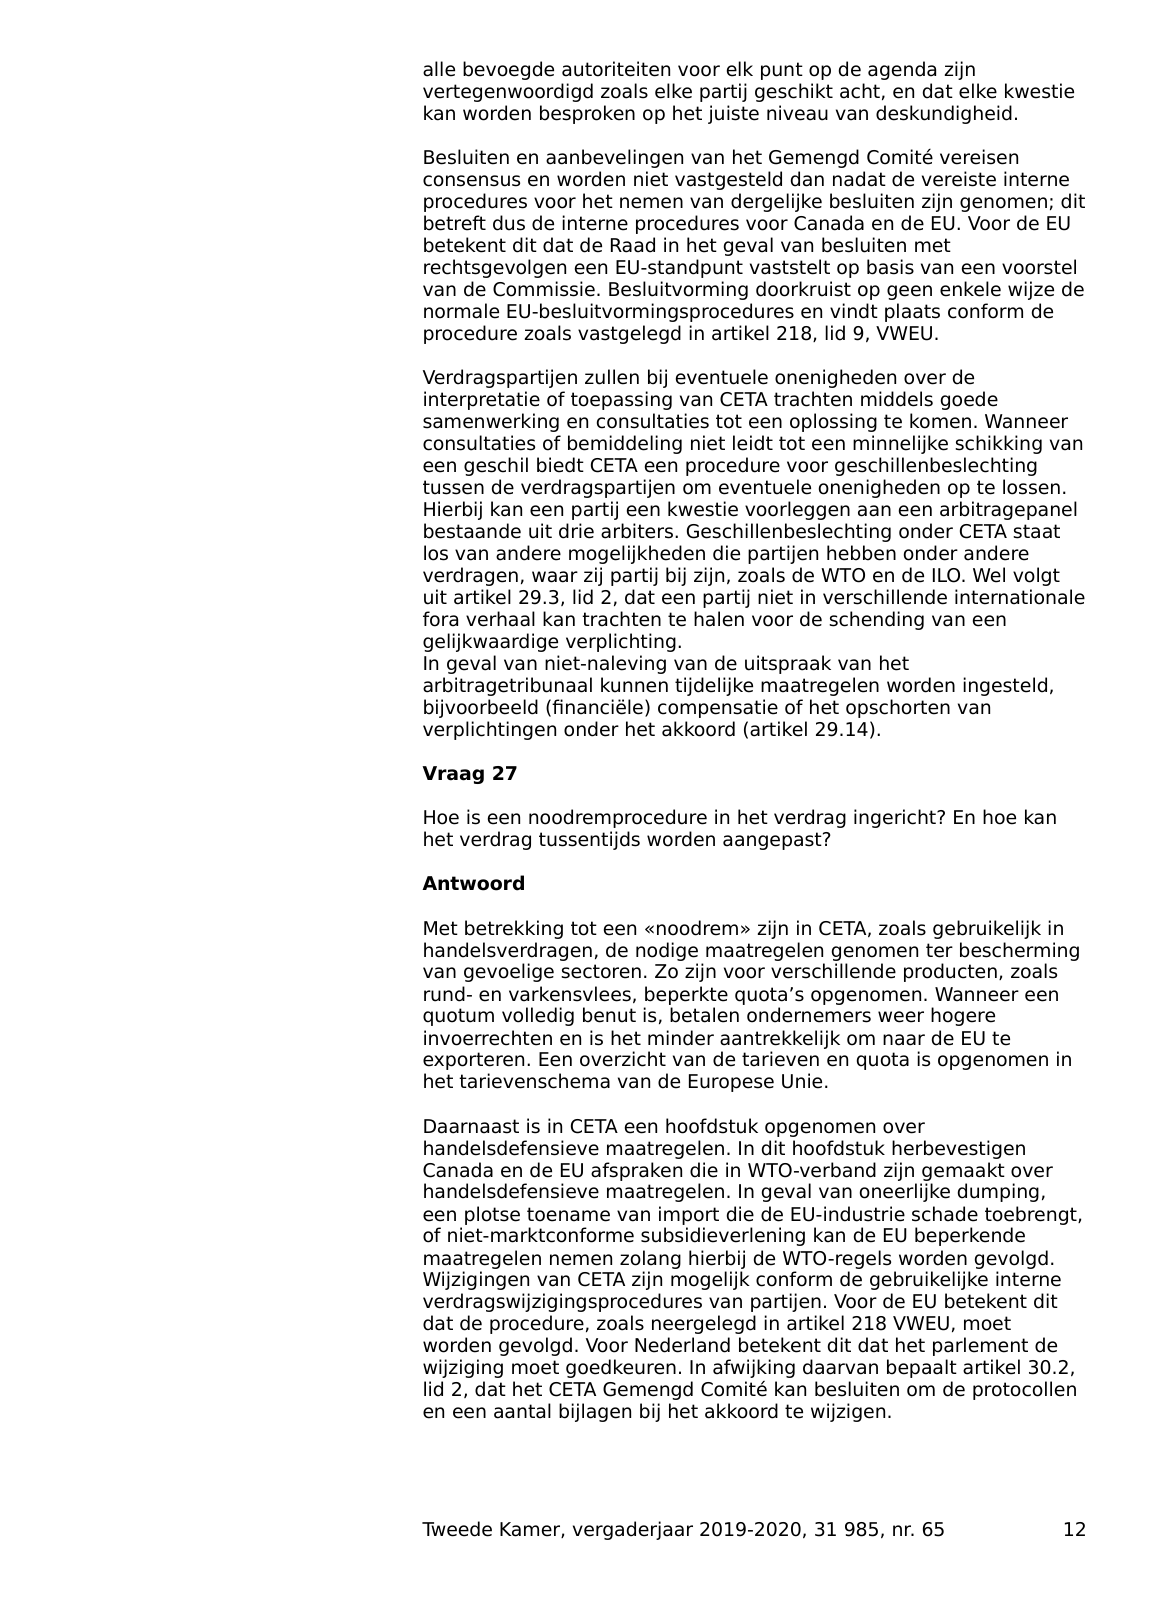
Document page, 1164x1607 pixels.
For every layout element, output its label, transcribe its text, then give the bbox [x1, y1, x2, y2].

text In geval van niet-naleving van de uitspraak van het arbitragetribunaal kunnen tijdelijke maatregelen worden ingesteld, bijvoorbeeld (financiële) compensatie of het opschorten van verplichtingen onder het akkoord (artikel 29.14). [422, 653, 1087, 741]
text Hoe is een noodremprocedure in het verdrag ingericht? En hoe kan het verdrag tussentijds worden aangepast? [422, 807, 1087, 851]
subtitle Vraag 27 [422, 763, 1087, 785]
text Besluiten en aanbevelingen van het Gemengd Comité vereisen consensus en worden niet vastgesteld dan nadat de vereiste interne procedures voor het nemen van dergelijke besluiten zijn genomen; dit betreft dus de interne procedures voor Canada en de EU. Voor de EU betekent dit dat de Raad in het geval van besluiten met rechtsgevolgen een EU-standpunt vaststelt op basis van een voorstel van de Commissie. Besluitvorming doorkruist op geen enkele wijze de normale EU-besluitvormingsprocedures en vindt plaats conform de procedure zoals vastgelegd in artikel 218, lid 9, VWEU. [422, 147, 1087, 345]
text Wijzigingen van CETA zijn mogelijk conform de gebruikelijke interne verdragswijzigingsprocedures van partijen. Voor de EU betekent dit dat de procedure, zoals neergelegd in artikel 218 VWEU, moet worden gevolgd. Voor Nederland betekent dit dat het parlement de wijziging moet goedkeuren. In afwijking daarvan bepaalt artikel 30.2, lid 2, dat het CETA Gemengd Comité kan besluiten om de protocollen en een aantal bijlagen bij het akkoord te wijzigen. [422, 1269, 1087, 1423]
text Daarnaast is in CETA een hoofdstuk opgenomen over handelsdefensieve maatregelen. In dit hoofdstuk herbevestigen Canada en de EU afspraken die in WTO-verband zijn gemaakt over handelsdefensieve maatregelen. In geval van oneerlijke dumping, een plotse toename van import die de EU-industrie schade toebrengt, of niet-marktconforme subsidieverlening kan de EU beperkende maatregelen nemen zolang hierbij de WTO-regels worden gevolgd. [422, 1116, 1087, 1269]
subtitle Antwoord [422, 873, 1087, 895]
text Verdragspartijen zullen bij eventuele onenigheden over de interpretatie of toepassing van CETA trachten middels goede samenwerking en consultaties tot een oplossing te komen. Wanneer consultaties of bemiddeling niet leidt tot een minnelijke schikking van een geschil biedt CETA een procedure voor geschillenbeslechting tussen de verdragspartijen om eventuele onenigheden op te lossen. Hierbij kan een partij een kwestie voorleggen aan een arbitragepanel bestaande uit drie arbiters. Geschillenbeslechting onder CETA staat los van andere mogelijkheden die partijen hebben onder andere verdragen, waar zij partij bij zijn, zoals de WTO en de ILO. Wel volgt uit artikel 29.3, lid 2, dat een partij niet in verschillende internationale fora verhaal kan trachten te halen voor de schending van een gelijkwaardige verplichting. [422, 367, 1087, 653]
text Met betrekking tot een «noodrem» zijn in CETA, zoals gebruikelijk in handelsverdragen, de nodige maatregelen genomen ter bescherming van gevoelige sectoren. Zo zijn voor verschillende producten, zoals rund- en varkensvlees, beperkte quota’s opgenomen. Wanneer een quotum volledig benut is, betalen ondernemers weer hogere invoerrechten en is het minder aantrekkelijk om naar de EU te exporteren. Een overzicht van de tarieven en quota is opgenomen in het tarievenschema van de Europese Unie. [422, 917, 1087, 1093]
text alle bevoegde autoriteiten voor elk punt op de agenda zijn vertegenwoordigd zoals elke partij geschikt acht, en dat elke kwestie kan worden besproken op het juiste niveau van deskundigheid. [422, 59, 1087, 125]
